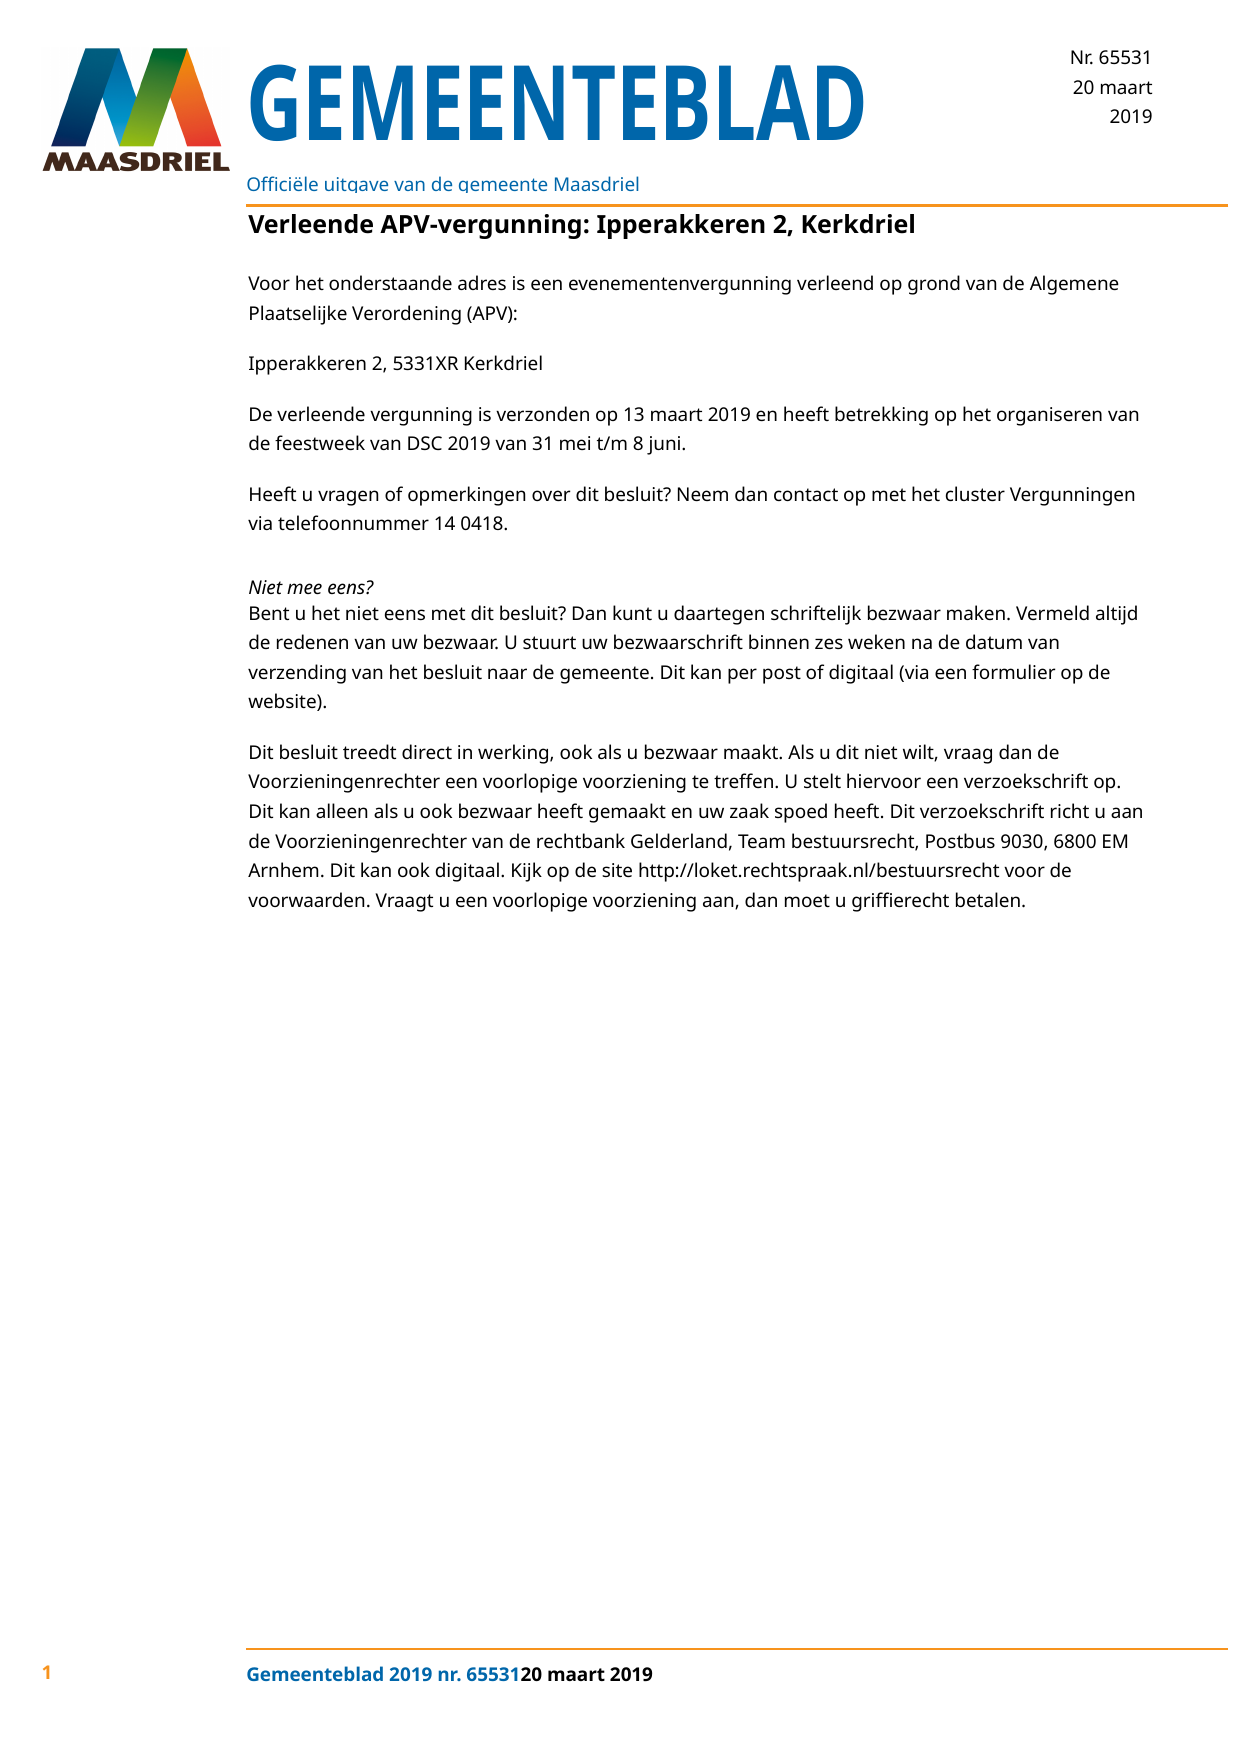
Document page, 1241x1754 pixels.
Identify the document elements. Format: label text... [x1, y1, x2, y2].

text Ipperakkeren 2, 5331XR Kerkdriel [248, 350, 1152, 376]
picture [41, 47, 231, 172]
text Heeft u vragen of opmerkingen over dit besluit? Neem dan contact op met het cluster Vergunningen via telefoonnummer 14 0418. [248, 481, 1152, 536]
text Niet mee eens? [248, 574, 1152, 600]
text De verleende vergunning is verzonden op 13 maart 2019 en heeft betrekking op het organiseren van de feestweek van DSC 2019 van 31 mei t/m 8 juni. [248, 401, 1152, 456]
text Bent u het niet eens met dit besluit? Dan kunt u daartegen schriftelijk bezwaar maken. Vermeld altijd de redenen van uw bezwaar. U stuurt uw bezwaarschrift binnen zes weken na de datum van verzending van het besluit naar de gemeente. Dit kan per post of digitaal (via een formulier op de website). [248, 600, 1152, 714]
text Dit besluit treedt direct in werking, ook als u bezwaar maakt. Als u dit niet wilt, vraag dan de Voorzieningenrechter een voorlopige voorziening te treffen. U stelt hiervoor een verzoekschrift op. Dit kan alleen als u ook bezwaar heeft gemaakt en uw zaak spoed heeft. Dit verzoekschrift richt u aan de Voorzieningenrechter van de rechtbank Gelderland, Team bestuursrecht, Postbus 9030, 6800 EM Arnhem. Dit kan ook digitaal. Kijk op de site http://loket.rechtspraak.nl/bestuursrecht voor de voorwaarden. Vraagt u een voorlopige voorziening aan, dan moet u griffierecht betalen. [248, 739, 1152, 913]
text Voor het onderstaande adres is een evenementenvergunning verleend op grond van de Algemene Plaatselijke Verordening (APV): [248, 270, 1152, 326]
text Verleende APV-vergunning: Ipperakkeren 2, Kerkdriel [248, 207, 1152, 241]
